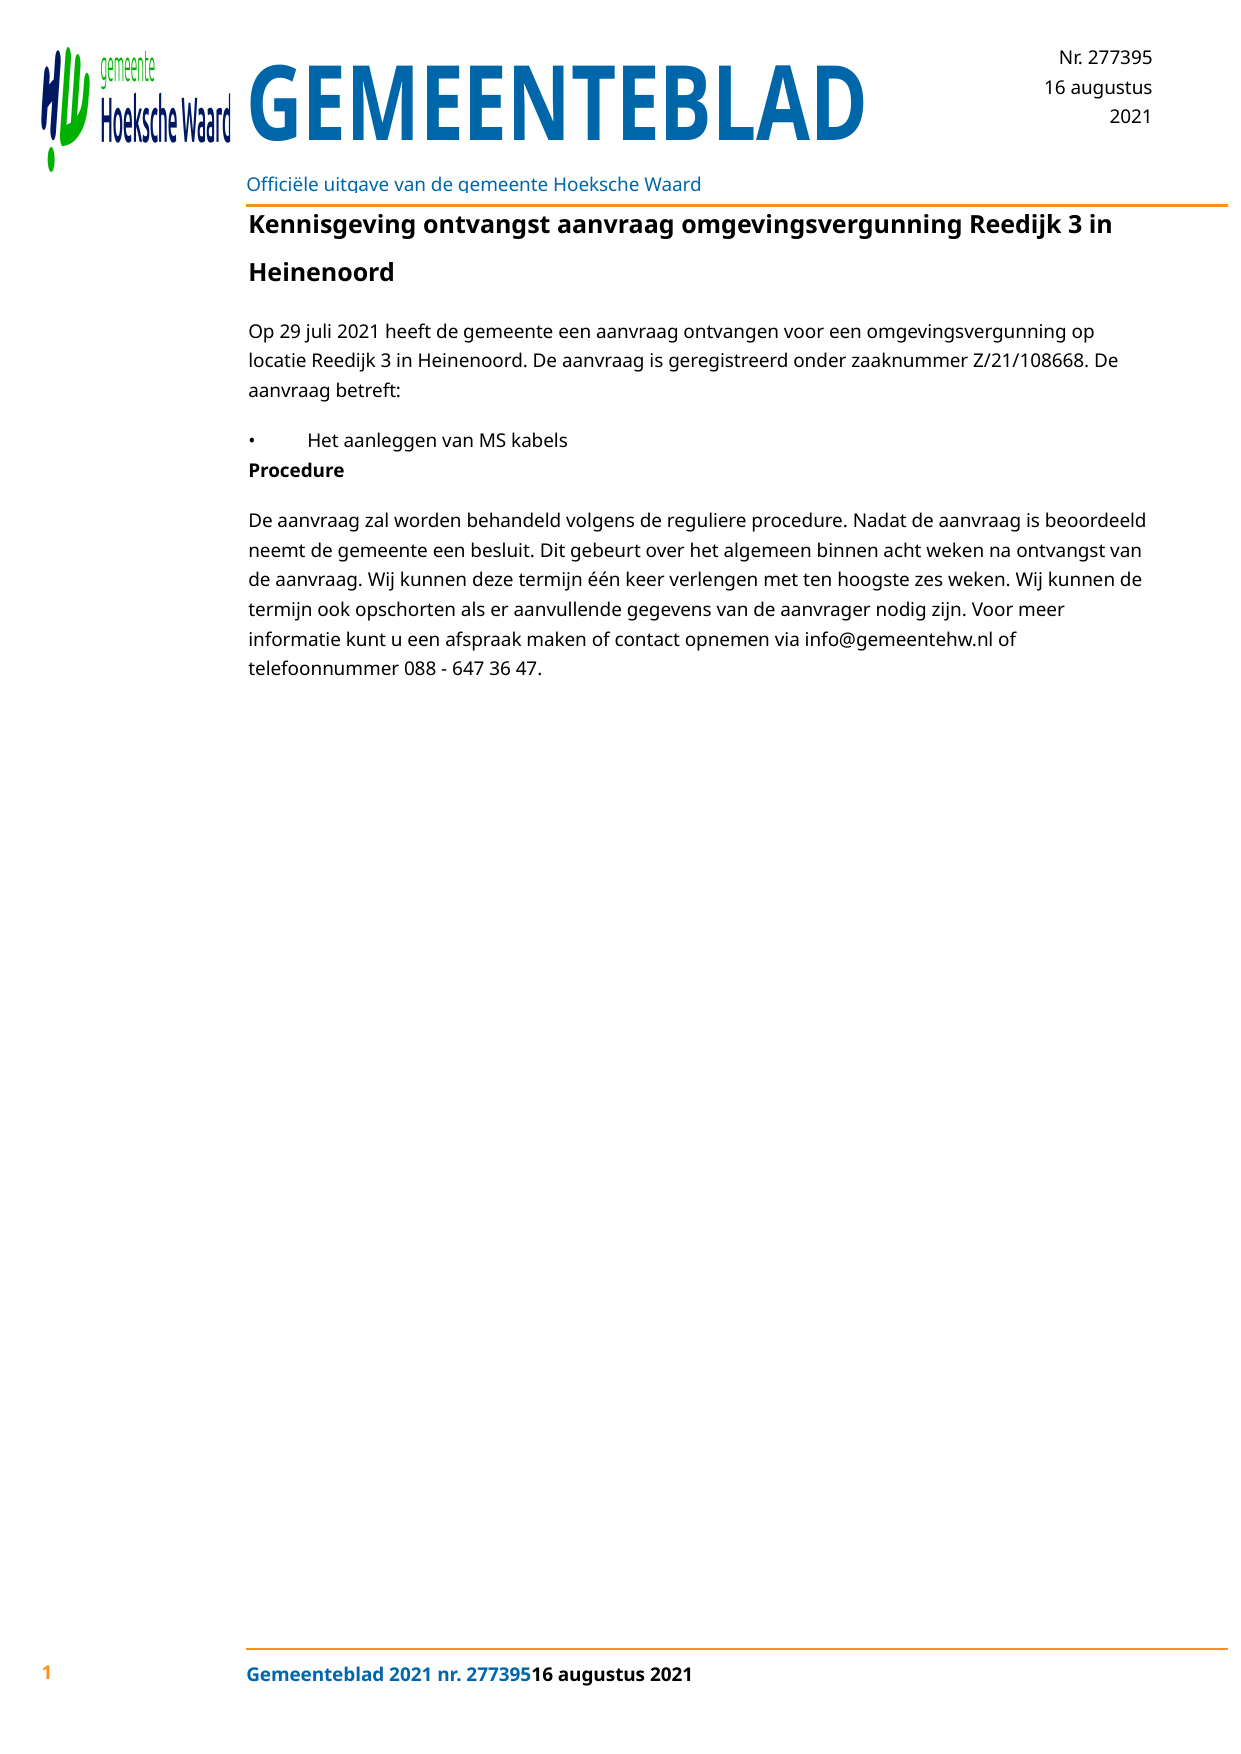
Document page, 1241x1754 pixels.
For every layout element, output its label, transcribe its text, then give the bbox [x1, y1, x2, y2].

list Het aanleggen van MS kabels [248, 427, 1152, 453]
text Kennisgeving ontvangst aanvraag omgevingsvergunning Reedijk 3 in Heinenoord [248, 207, 1152, 288]
text De aanvraag zal worden behandeld volgens de reguliere procedure. Nadat de aanvraag is beoordeeld neemt de gemeente een besluit. Dit gebeurt over het algemeen binnen acht weken na ontvangst van de aanvraag. Wij kunnen deze termijn één keer verlengen met ten hoogste zes weken. Wij kunnen de termijn ook opschorten als er aanvullende gegevens van de aanvrager nodig zijn. Voor meer informatie kunt u een afspraak maken of contact opnemen via info@gemeentehw.nl of telefoonnummer 088 - 647 36 47. [248, 507, 1152, 681]
picture [41, 47, 231, 172]
text Procedure [248, 457, 1152, 483]
text Op 29 juli 2021 heeft de gemeente een aanvraag ontvangen voor een omgevingsvergunning op locatie Reedijk 3 in Heinenoord. De aanvraag is geregistreerd onder zaaknummer Z/21/108668. De aanvraag betreft: [248, 318, 1152, 403]
